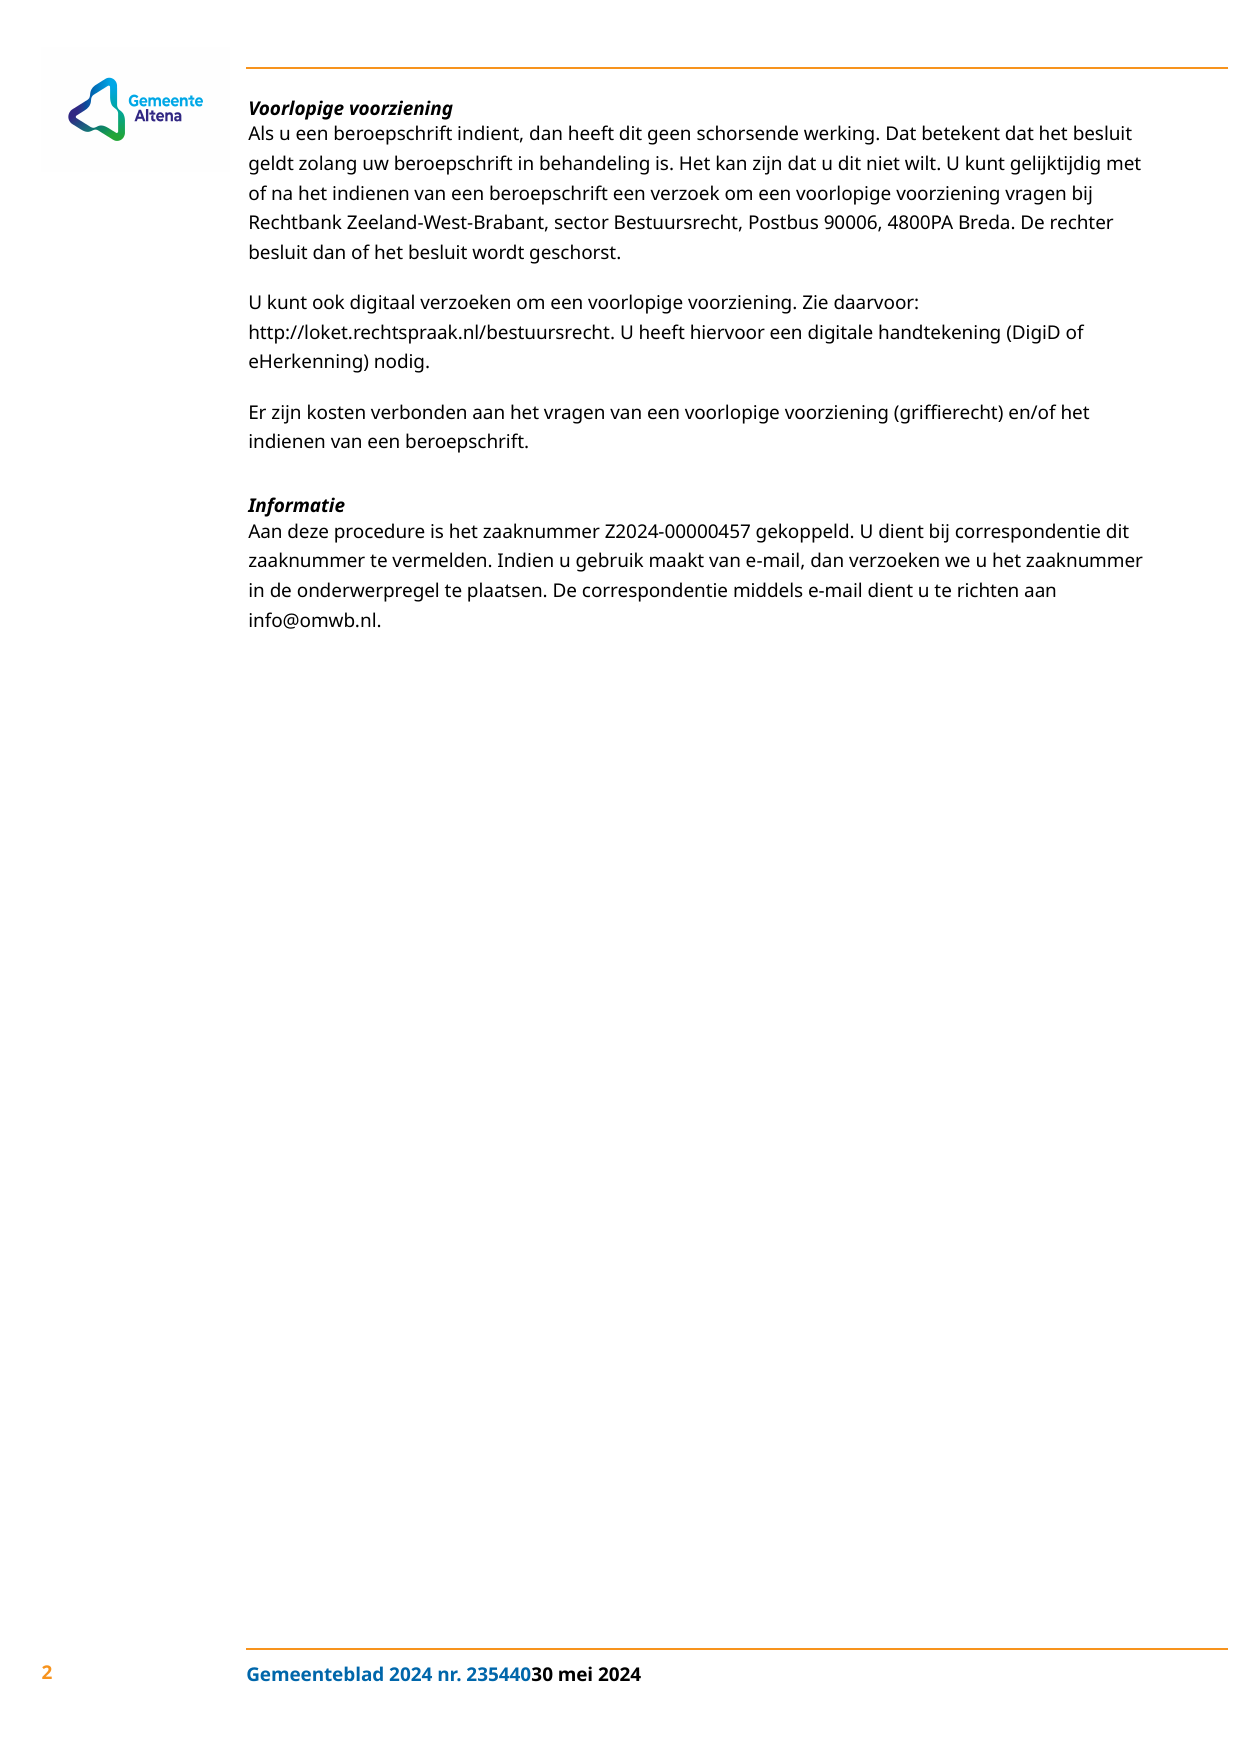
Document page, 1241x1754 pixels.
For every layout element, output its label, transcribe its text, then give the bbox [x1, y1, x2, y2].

text Er zijn kosten verbonden aan het vragen van een voorlopige voorziening (griffierecht) en/of het indienen van een beroepschrift. [248, 399, 1152, 454]
text U kunt ook digitaal verzoeken om een voorlopige voorziening. Zie daarvoor: http://loket.rechtspraak.nl/bestuursrecht. U heeft hiervoor een digitale handtekening (DigiD of eHerkenning) nodig. [248, 289, 1152, 374]
picture [41, 47, 231, 172]
text Als u een beroepschrift indient, dan heeft dit geen schorsende werking. Dat betekent dat het besluit geldt zolang uw beroepschrift in behandeling is. Het kan zijn dat u dit niet wilt. U kunt gelijktijdig met of na het indienen van een beroepschrift een verzoek om een voorlopige voorziening vragen bij Rechtbank Zeeland-West-Brabant, sector Bestuursrecht, Postbus 90006, 4800PA Breda. De rechter besluit dan of het besluit wordt geschorst. [248, 121, 1152, 264]
text Voorlopige voorziening [248, 95, 1152, 121]
text Aan deze procedure is het zaaknummer Z2024-00000457 gekoppeld. U dient bij correspondentie dit zaaknummer te vermelden. Indien u gebruik maakt van e-mail, dan verzoeken we u het zaaknummer in de onderwerpregel te plaatsen. De correspondentie middels e-mail dient u te richten aan info@omwb.nl. [248, 518, 1152, 633]
text Informatie [248, 492, 1152, 518]
